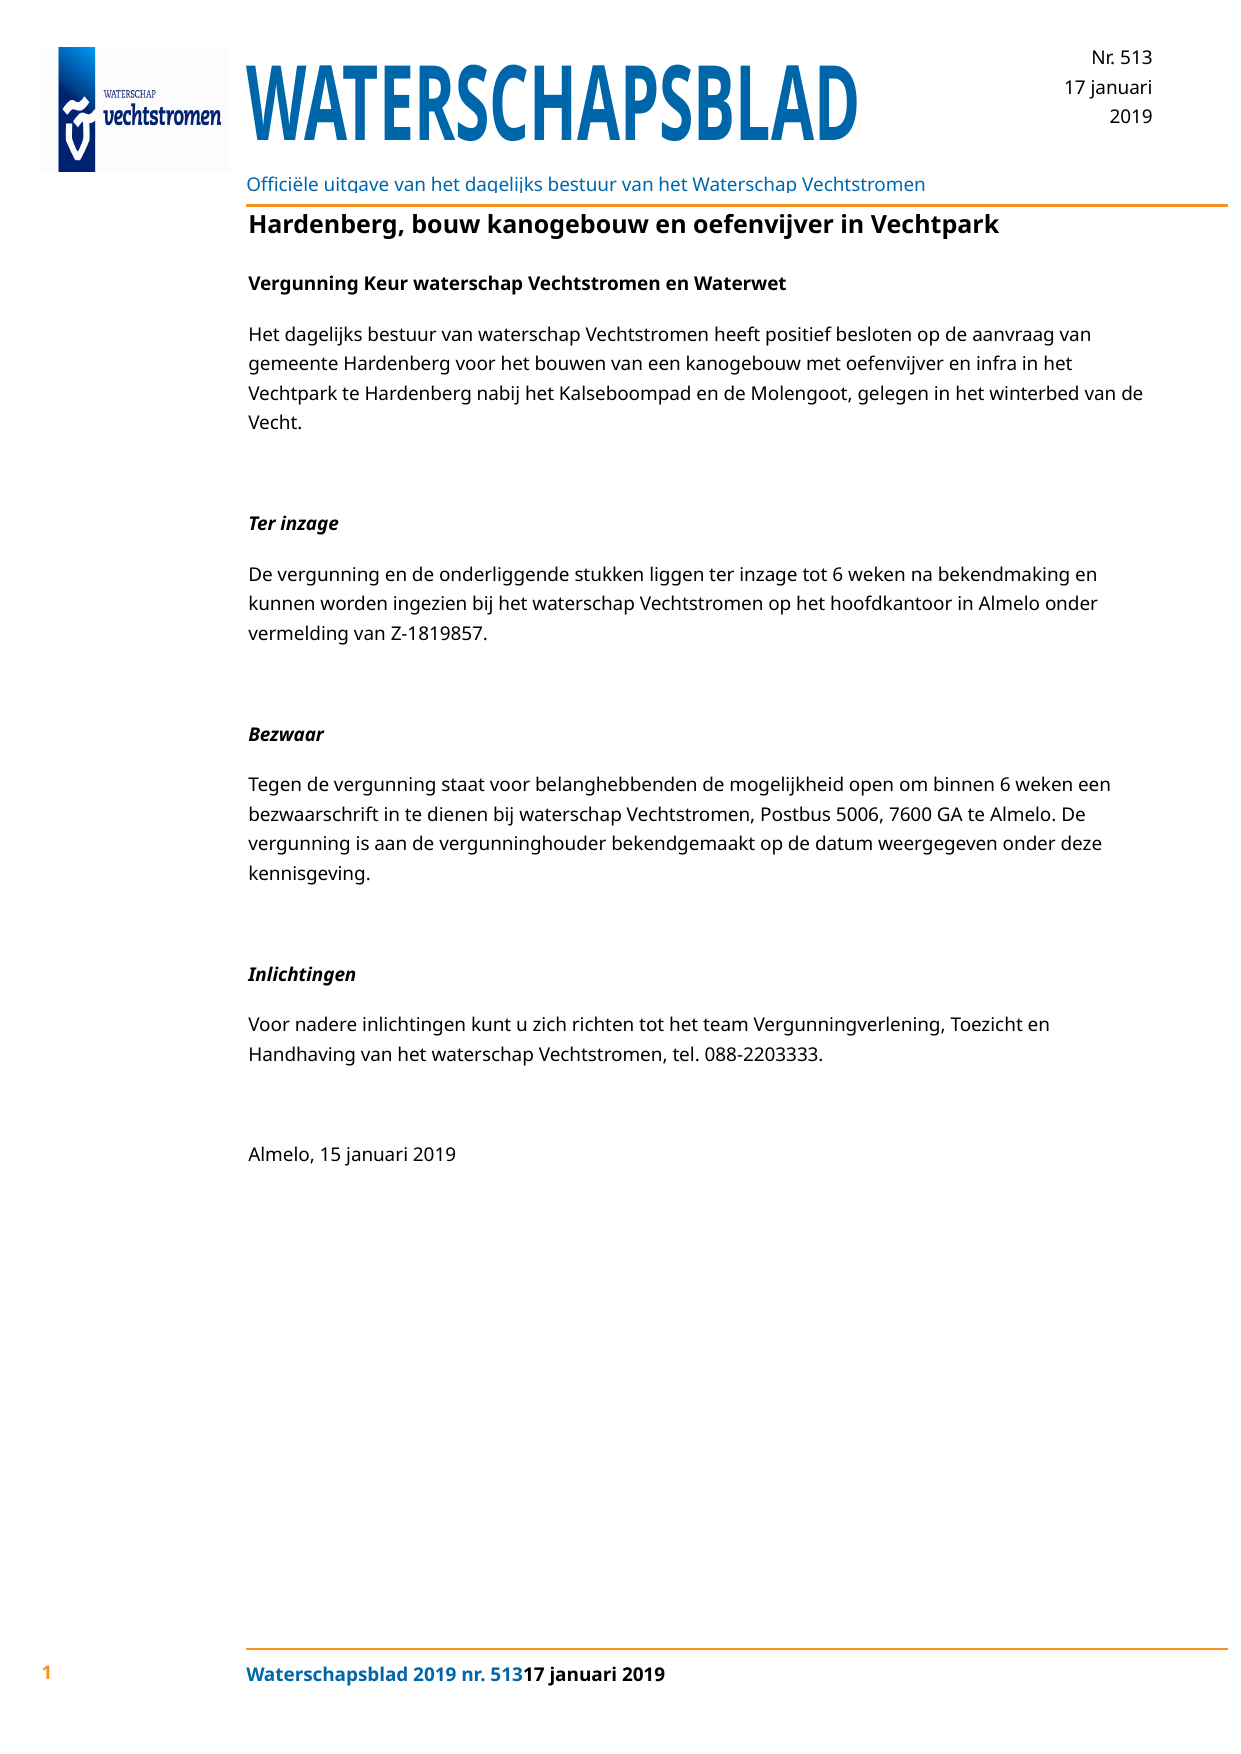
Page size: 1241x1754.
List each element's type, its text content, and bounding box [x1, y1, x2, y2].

text Bezwaar [248, 721, 1152, 746]
text Vergunning Keur waterschap Vechtstromen en Waterwet [248, 270, 1152, 296]
text Hardenberg, bouw kanogebouw en oefenvijver in Vechtpark [248, 207, 1152, 241]
text Almelo, 15 januari 2019 [248, 1142, 1152, 1167]
text De vergunning en de onderliggende stukken liggen ter inzage tot 6 weken na bekendmaking en kunnen worden ingezien bij het waterschap Vechtstromen op het hoofdkantoor in Almelo onder vermelding van Z-1819857. [248, 561, 1152, 646]
text Het dagelijks bestuur van waterschap Vechtstromen heeft positief besloten op de aanvraag van gemeente Hardenberg voor het bouwen van een kanogebouw met oefenvijver en infra in het Vechtpark te Hardenberg nabij het Kalseboompad en de Molengoot, gelegen in het winterbed van de Vecht. [248, 321, 1152, 435]
text Ter inzage [248, 510, 1152, 536]
text Voor nadere inlichtingen kunt u zich richten tot het team Vergunningverlening, Toezicht en Handhaving van het waterschap Vechtstromen, tel. 088-2203333. [248, 1011, 1152, 1066]
text Inlichtingen [248, 961, 1152, 986]
picture [41, 47, 231, 172]
text Tegen de vergunning staat voor belanghebbenden de mogelijkheid open om binnen 6 weken een bezwaarschrift in te dienen bij waterschap Vechtstromen, Postbus 5006, 7600 GA te Almelo. De vergunning is aan de vergunninghouder bekendgemaakt op de datum weergegeven onder deze kennisgeving. [248, 771, 1152, 886]
